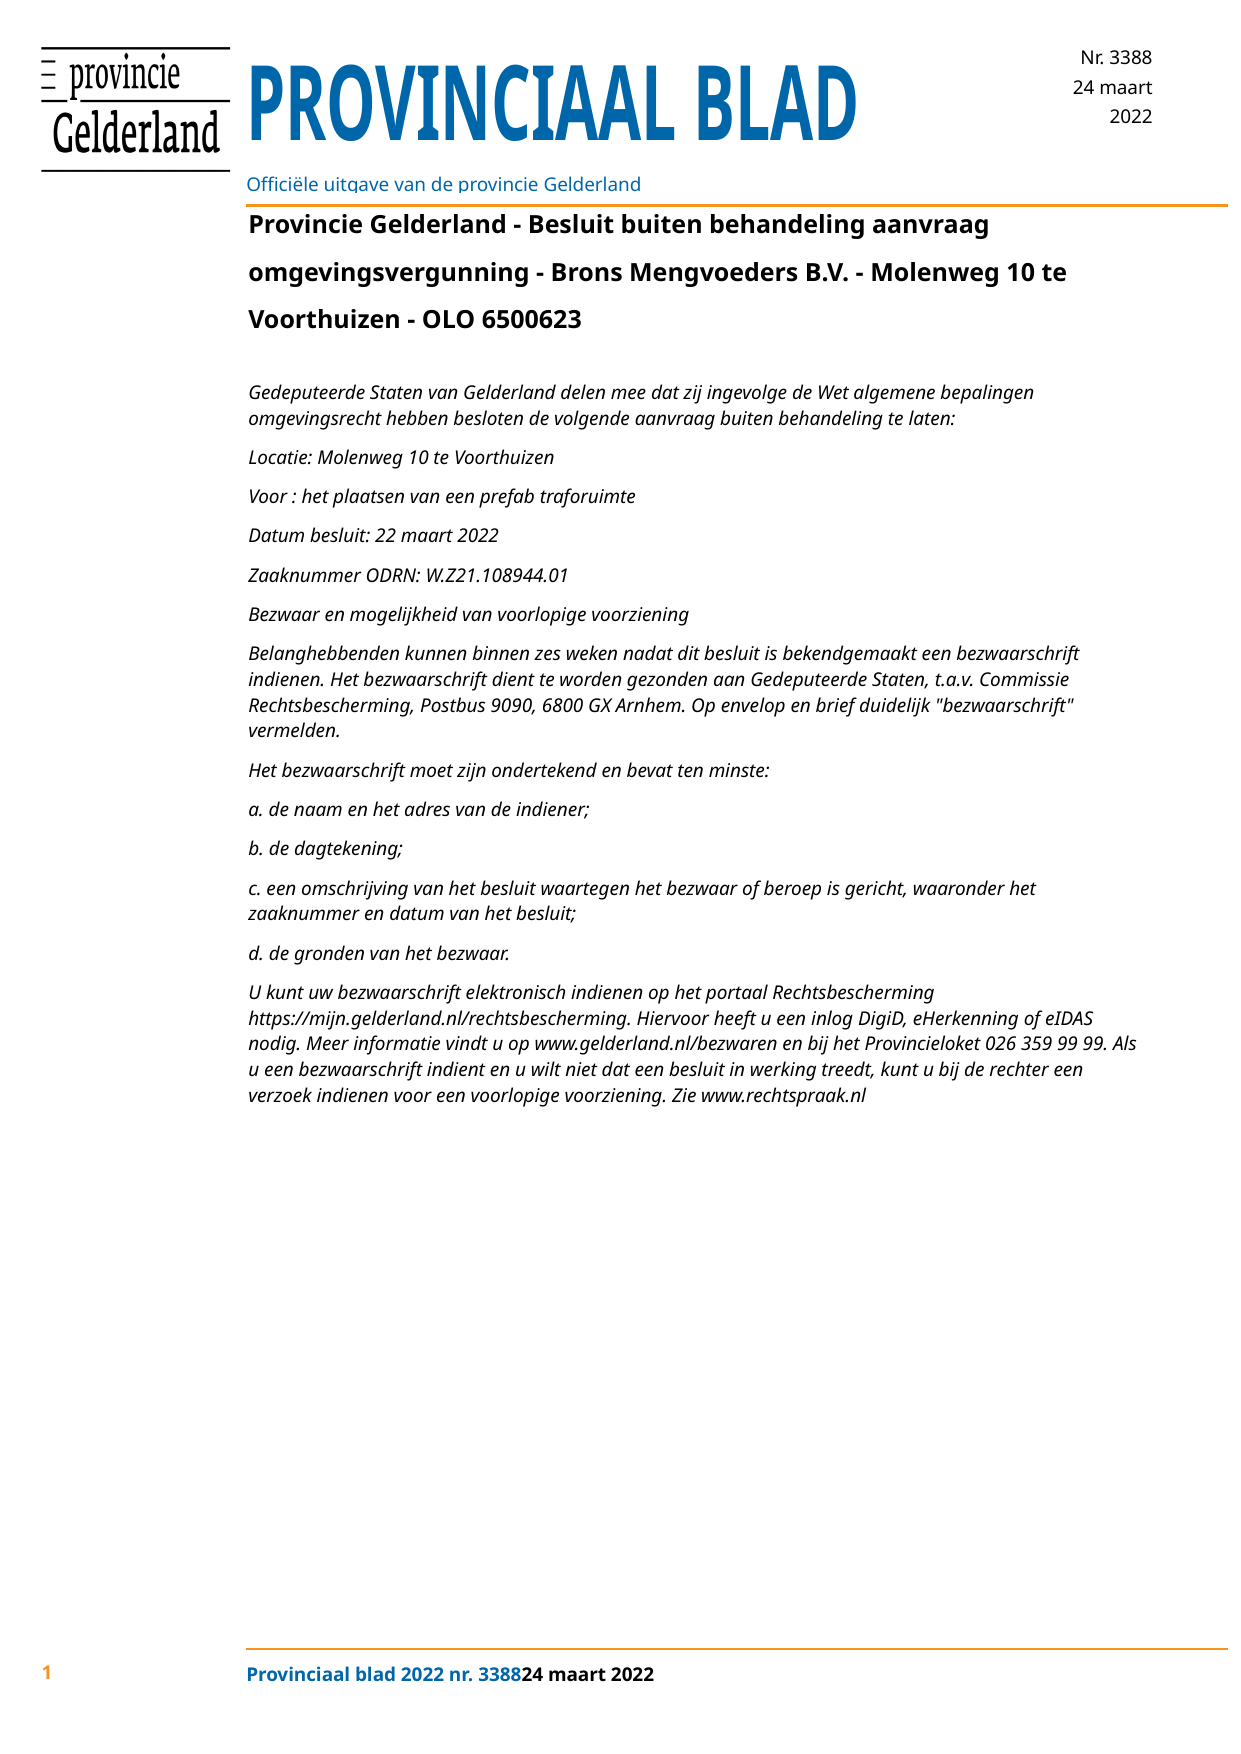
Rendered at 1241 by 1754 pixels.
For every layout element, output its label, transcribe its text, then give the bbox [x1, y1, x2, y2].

text Gedeputeerde Staten van Gelderland delen mee dat zij ingevolge de Wet algemene bepalingen omgevingsrecht hebben besloten de volgende aanvraag buiten behandeling te laten: [248, 379, 1152, 431]
picture [41, 47, 231, 172]
text Provincie Gelderland - Besluit buiten behandeling aanvraag omgevingsvergunning - Brons Mengvoeders B.V. - Molenweg 10 te Voorthuizen - OLO 6500623 [248, 207, 1152, 336]
text Datum besluit: 22 maart 2022 [248, 523, 1152, 548]
text U kunt uw bezwaarschrift elektronisch indienen op het portaal Rechtsbescherming https://mijn.gelderland.nl/rechtsbescherming. Hiervoor heeft u een inlog DigiD, eHerkenning of eIDAS nodig. Meer informatie vindt u op www.gelderland.nl/bezwaren en bij het Provincieloket 026 359 99 99. Als u een bezwaarschrift indient en u wilt niet dat een besluit in werking treedt, kunt u bij de rechter een verzoek indienen voor een voorlopige voorziening. Zie www.rechtspraak.nl [248, 979, 1152, 1108]
text Het bezwaarschrift moet zijn ondertekend en bevat ten minste: [248, 757, 1152, 783]
text c. een omschrijving van het besluit waartegen het bezwaar of beroep is gericht, waaronder het zaaknummer en datum van het besluit; [248, 875, 1152, 926]
text Locatie: Molenweg 10 te Voorthuizen [248, 444, 1152, 470]
text Belanghebbenden kunnen binnen zes weken nadat dit besluit is bekendgemaakt een bezwaarschrift indienen. Het bezwaarschrift dient te worden gezonden aan Gedeputeerde Staten, t.a.v. Commissie Rechtsbescherming, Postbus 9090, 6800 GX Arnhem. Op envelop en brief duidelijk "bezwaarschrift" vermelden. [248, 640, 1152, 743]
text Voor : het plaatsen van een prefab traforuimte [248, 483, 1152, 509]
text Zaaknummer ODRN: W.Z21.108944.01 [248, 562, 1152, 588]
text b. de dagtekening; [248, 835, 1152, 861]
text a. de naam en het adres van de indiener; [248, 796, 1152, 822]
text Bezwaar en mogelijkheid van voorlopige voorziening [248, 601, 1152, 627]
text d. de gronden van het bezwaar. [248, 940, 1152, 965]
